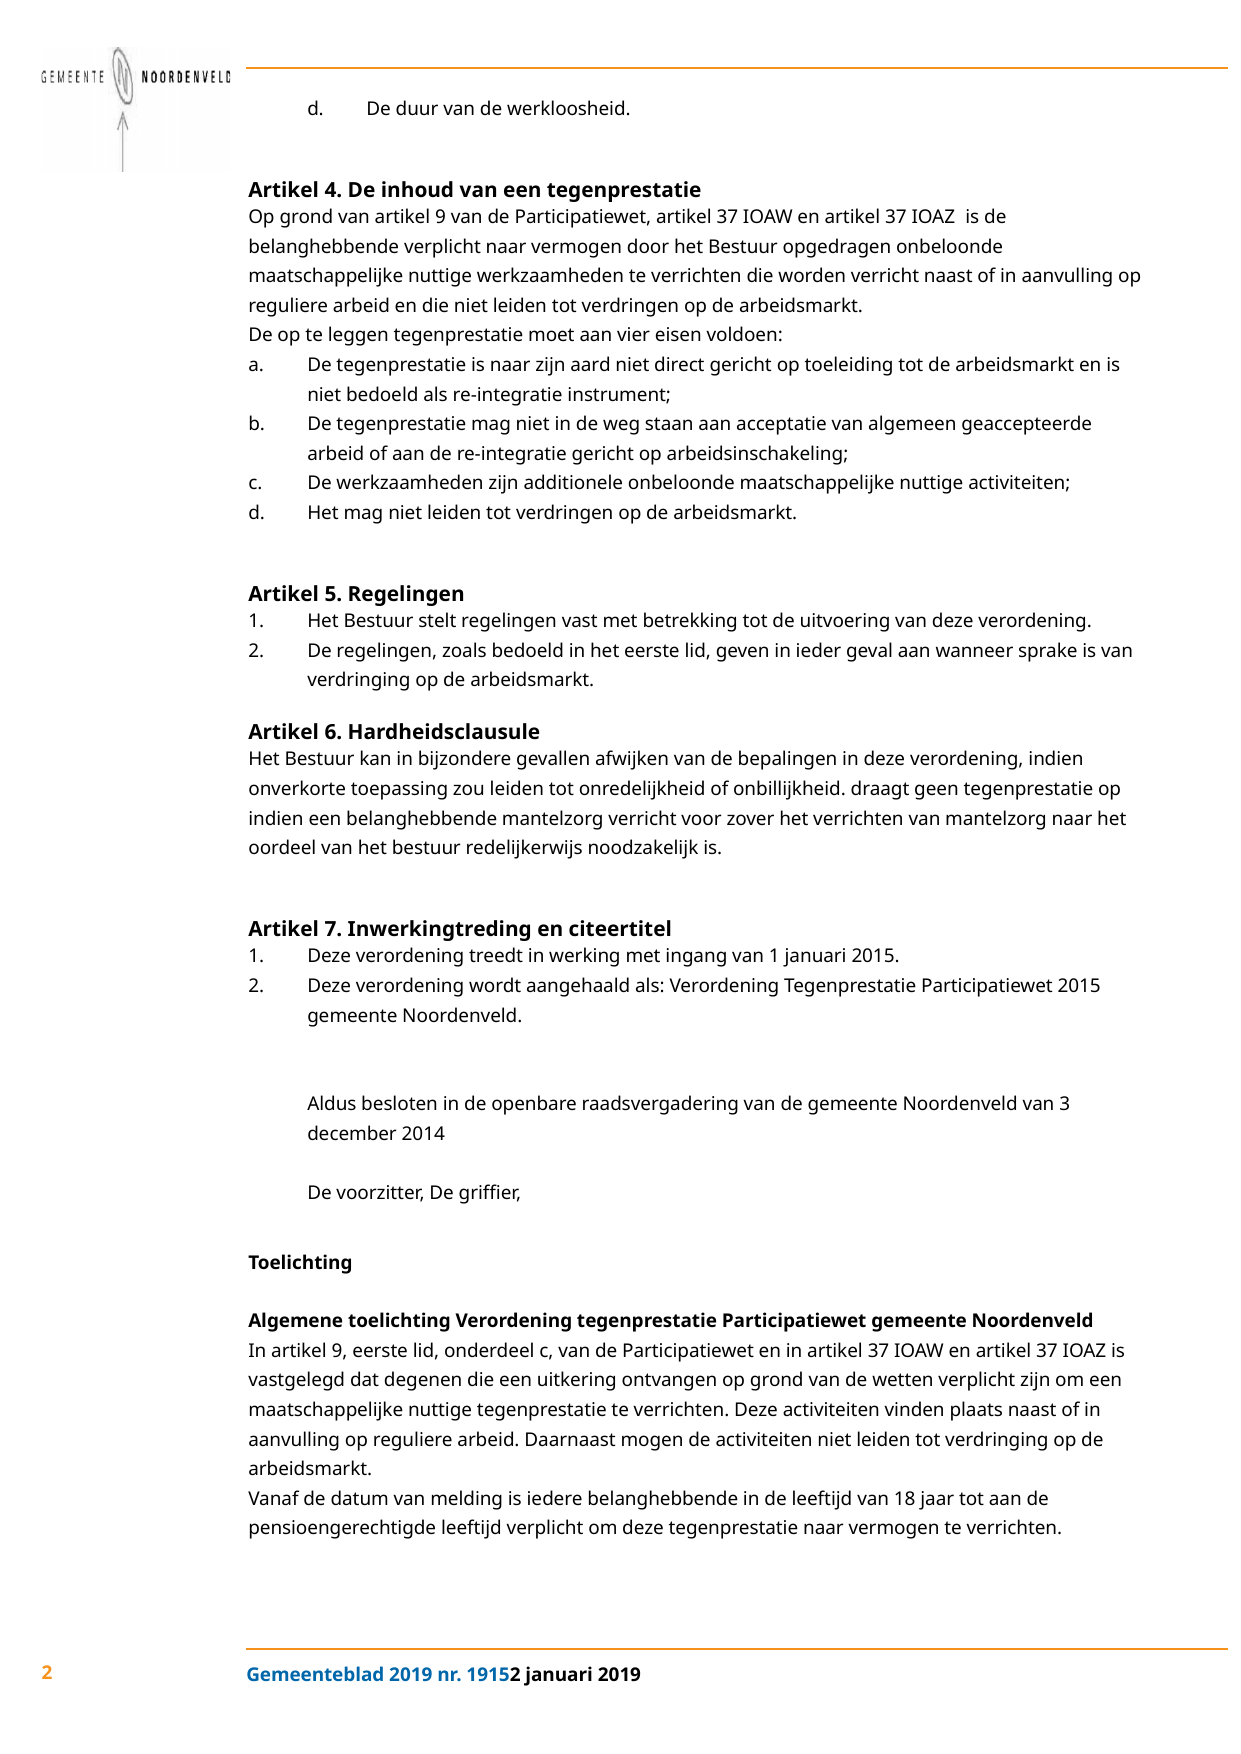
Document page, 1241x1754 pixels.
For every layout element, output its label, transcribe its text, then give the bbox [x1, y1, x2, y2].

text Toelichting [248, 1238, 1152, 1278]
picture [41, 47, 231, 172]
text Algemene toelichting Verordening tegenprestatie Participatiewet gemeente Noordenveld [248, 1307, 1152, 1333]
text In artikel 9, eerste lid, onderdeel c, van de Participatiewet en in artikel 37 IOAW en artikel 37 IOAZ is vastgelegd dat degenen die een uitkering ontvangen op grond van de wetten verplicht zijn om een maatschappelijke nuttige tegenprestatie te verrichten. Deze activiteiten vinden plaats naast of in aanvulling op reguliere arbeid. Daarnaast mogen de activiteiten niet leiden tot verdringing op de arbeidsmarkt. [248, 1337, 1152, 1481]
list Aldus besloten in de openbare raadsvergadering van de gemeente Noordenveld van 3 december 2014 [248, 1091, 1152, 1146]
text Artikel 7. Inwerkingtreding en citeertitel [248, 914, 1152, 943]
list De tegenprestatie is naar zijn aard niet direct gericht op toeleiding tot de arbeidsmarkt en is niet bedoeld als re-integratie instrument; [248, 351, 1152, 406]
list De werkzaamheden zijn additionele onbeloonde maatschappelijke nuttige activiteiten; [248, 469, 1152, 495]
text Artikel 6. Hardheidsclausule [248, 717, 1152, 746]
text De op te leggen tegenprestatie moet aan vier eisen voldoen: [248, 322, 1152, 347]
list De tegenprestatie mag niet in de weg staan aan acceptatie van algemeen geaccepteerde arbeid of aan de re-integratie gericht op arbeidsinschakeling; [248, 410, 1152, 466]
list Deze verordening treedt in werking met ingang van 1 januari 2015. [248, 943, 1152, 968]
text Artikel 4. De inhoud van een tegenprestatie [248, 175, 1152, 203]
text Artikel 5. Regelingen [248, 579, 1152, 607]
text Het Bestuur kan in bijzondere gevallen afwijken van de bepalingen in deze verordening, indien onverkorte toepassing zou leiden tot onredelijkheid of onbillijkheid. draagt geen tegenprestatie op indien een belanghebbende mantelzorg verricht voor zover het verrichten van mantelzorg naar het oordeel van het bestuur redelijkerwijs noodzakelijk is. [248, 746, 1152, 860]
list Het Bestuur stelt regelingen vast met betrekking tot de uitvoering van deze verordening. [248, 607, 1152, 633]
list De duur van de werkloosheid. [307, 95, 1152, 121]
text Op grond van artikel 9 van de Participatiewet, artikel 37 IOAW en artikel 37 IOAZ is de belanghebbende verplicht naar vermogen door het Bestuur opgedragen onbeloonde maatschappelijke nuttige werkzaamheden te verrichten die worden verricht naast of in aanvulling op reguliere arbeid en die niet leiden tot verdringen op de arbeidsmarkt. [248, 203, 1152, 318]
list De voorzitter, De griffier, [248, 1179, 1152, 1205]
list Het mag niet leiden tot verdringen op de arbeidsmarkt. [248, 499, 1152, 525]
list De regelingen, zoals bedoeld in het eerste lid, geven in ieder geval aan wanneer sprake is van verdringing op de arbeidsmarkt. [248, 637, 1152, 692]
text Vanaf de datum van melding is iedere belanghebbende in de leeftijd van 18 jaar tot aan de pensioengerechtigde leeftijd verplicht om deze tegenprestatie naar vermogen te verrichten. [248, 1485, 1152, 1540]
list Deze verordening wordt aangehaald als: Verordening Tegenprestatie Participatiewet 2015 gemeente Noordenveld. [248, 972, 1152, 1028]
